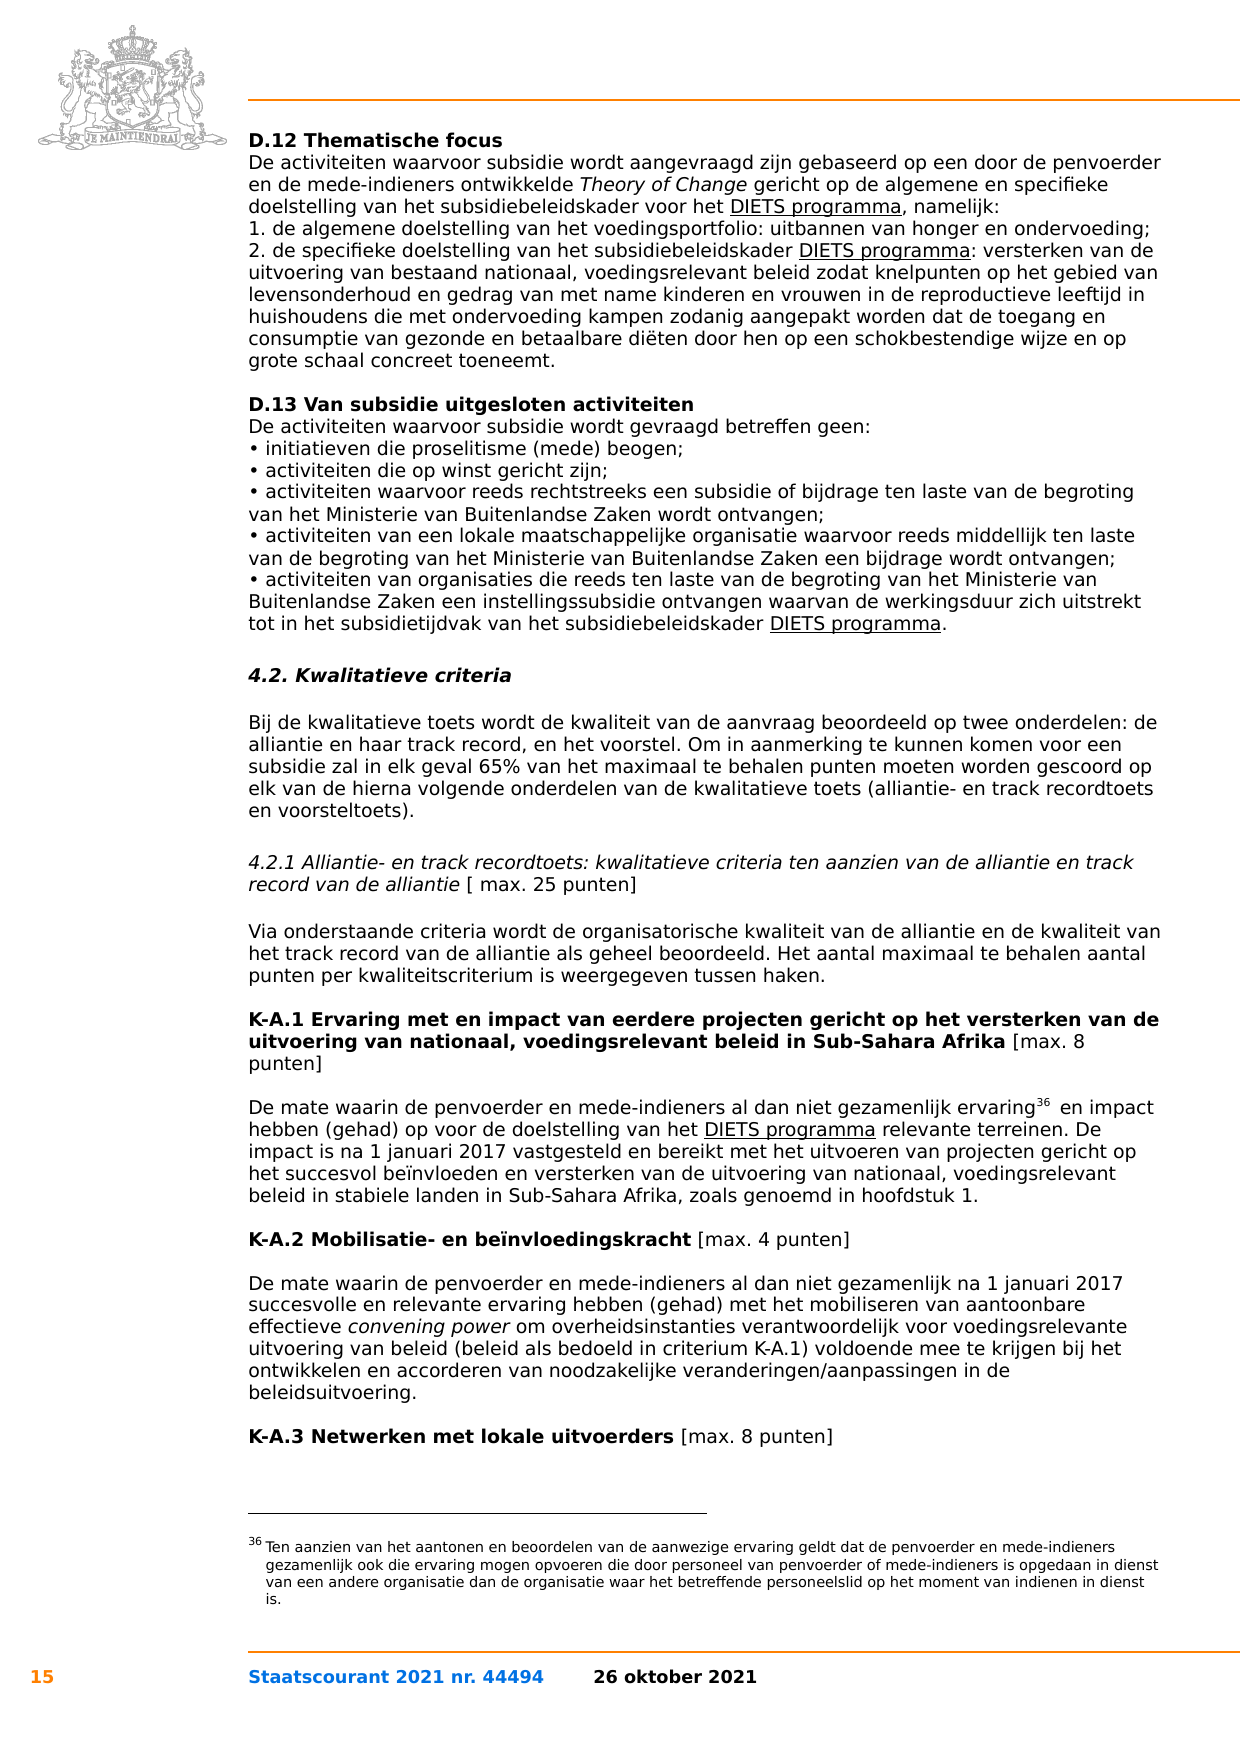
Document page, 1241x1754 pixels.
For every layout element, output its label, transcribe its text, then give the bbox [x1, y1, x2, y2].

picture [38, 25, 227, 150]
text K-A.2 Mobilisatie- en beïnvloedingskracht [max. 4 punten] [248, 1228, 1163, 1251]
text K-A.3 Netwerken met lokale uitvoerders [max. 8 punten] [248, 1426, 1163, 1448]
text Ten aanzien van het aantonen en beoordelen van de aanwezige ervaring geldt dat de penvoerder en mede-indieners gezamenlijk ook die ervaring mogen opvoeren die door personeel van penvoerder of mede-indieners is opgedaan in dienst van een andere organisatie dan de organisatie waar het betreffende personeelslid op het moment van indienen in dienst is. [248, 1535, 1163, 1608]
text De activiteiten waarvoor subsidie wordt gevraagd betreffen geen: [248, 416, 1163, 437]
subtitle 4.2. Kwalitatieve criteria [248, 665, 1163, 687]
text • activiteiten waarvoor reeds rechtstreeks een subsidie of bijdrage ten laste van de begroting van het Ministerie van Buitenlandse Zaken wordt ontvangen; [248, 481, 1163, 525]
text D.12 Thematische focus [248, 130, 1163, 152]
text Bij de kwalitatieve toets wordt de kwaliteit van de aanvraag beoordeeld op twee onderdelen: de alliantie en haar track record, en het voorstel. Om in aanmerking te kunnen komen voor een subsidie zal in elk geval 65% van het maximaal te behalen punten moeten worden gescoord op elk van de hierna volgende onderdelen van de kwalitatieve toets (alliantie- en track recordtoets en voorsteltoets). [248, 712, 1163, 822]
text D.13 Van subsidie uitgesloten activiteiten [248, 393, 1163, 416]
text De mate waarin de penvoerder en mede-indieners al dan niet gezamenlijk ervaring en impact hebben (gehad) op voor de doelstelling van het DIETS programma relevante terreinen. De impact is na 1 januari 2017 vastgesteld en bereikt met het uitvoeren van projecten gericht op het succesvol beïnvloeden en versterken van de uitvoering van nationaal, voedingsrelevant beleid in stabiele landen in Sub-Sahara Afrika, zoals genoemd in hoofdstuk 1. [248, 1097, 1163, 1207]
text • activiteiten van een lokale maatschappelijke organisatie waarvoor reeds middellijk ten laste van de begroting van het Ministerie van Buitenlandse Zaken een bijdrage wordt ontvangen; [248, 525, 1163, 569]
text 1. de algemene doelstelling van het voedingsportfolio: uitbannen van honger en ondervoeding; [248, 218, 1163, 240]
text K-A.1 Ervaring met en impact van eerdere projecten gericht op het versterken van de uitvoering van nationaal, voedingsrelevant beleid in Sub-Sahara Afrika [max. 8 punten] [248, 1009, 1163, 1075]
text • activiteiten van organisaties die reeds ten laste van de begroting van het Ministerie van Buitenlandse Zaken een instellingssubsidie ontvangen waarvan de werkingsduur zich uitstrekt tot in het subsidietijdvak van het subsidiebeleidskader DIETS programma. [248, 569, 1163, 635]
text De activiteiten waarvoor subsidie wordt aangevraagd zijn gebaseerd op een door de penvoerder en de mede-indieners ontwikkelde Theory of Change gericht op de algemene en specifieke doelstelling van het subsidiebeleidskader voor het DIETS programma, namelijk: [248, 152, 1163, 218]
text • activiteiten die op winst gericht zijn; [248, 459, 1163, 481]
text Via onderstaande criteria wordt de organisatorische kwaliteit van de alliantie en de kwaliteit van het track record van de alliantie als geheel beoordeeld. Het aantal maximaal te behalen aantal punten per kwaliteitscriterium is weergegeven tussen haken. [248, 921, 1163, 987]
text De mate waarin de penvoerder en mede-indieners al dan niet gezamenlijk na 1 januari 2017 succesvolle en relevante ervaring hebben (gehad) met het mobiliseren van aantoonbare effectieve convening power om overheidsinstanties verantwoordelijk voor voedingsrelevante uitvoering van beleid (beleid als bedoeld in criterium K-A.1) voldoende mee te krijgen bij het ontwikkelen en accorderen van noodzakelijke veranderingen/aanpassingen in de beleidsuitvoering. [248, 1272, 1163, 1404]
text • initiatieven die proselitisme (mede) beogen; [248, 437, 1163, 459]
text 2. de specifieke doelstelling van het subsidiebeleidskader DIETS programma: versterken van de uitvoering van bestaand nationaal, voedingsrelevant beleid zodat knelpunten op het gebied van levensonderhoud en gedrag van met name kinderen en vrouwen in de reproductieve leeftijd in huishoudens die met ondervoeding kampen zodanig aangepakt worden dat de toegang en consumptie van gezonde en betaalbare diëten door hen op een schokbestendige wijze en op grote schaal concreet toeneemt. [248, 240, 1163, 372]
subtitle 4.2.1 Alliantie- en track recordtoets: kwalitatieve criteria ten aanzien van de alliantie en track record van de alliantie [ max. 25 punten] [248, 852, 1163, 896]
